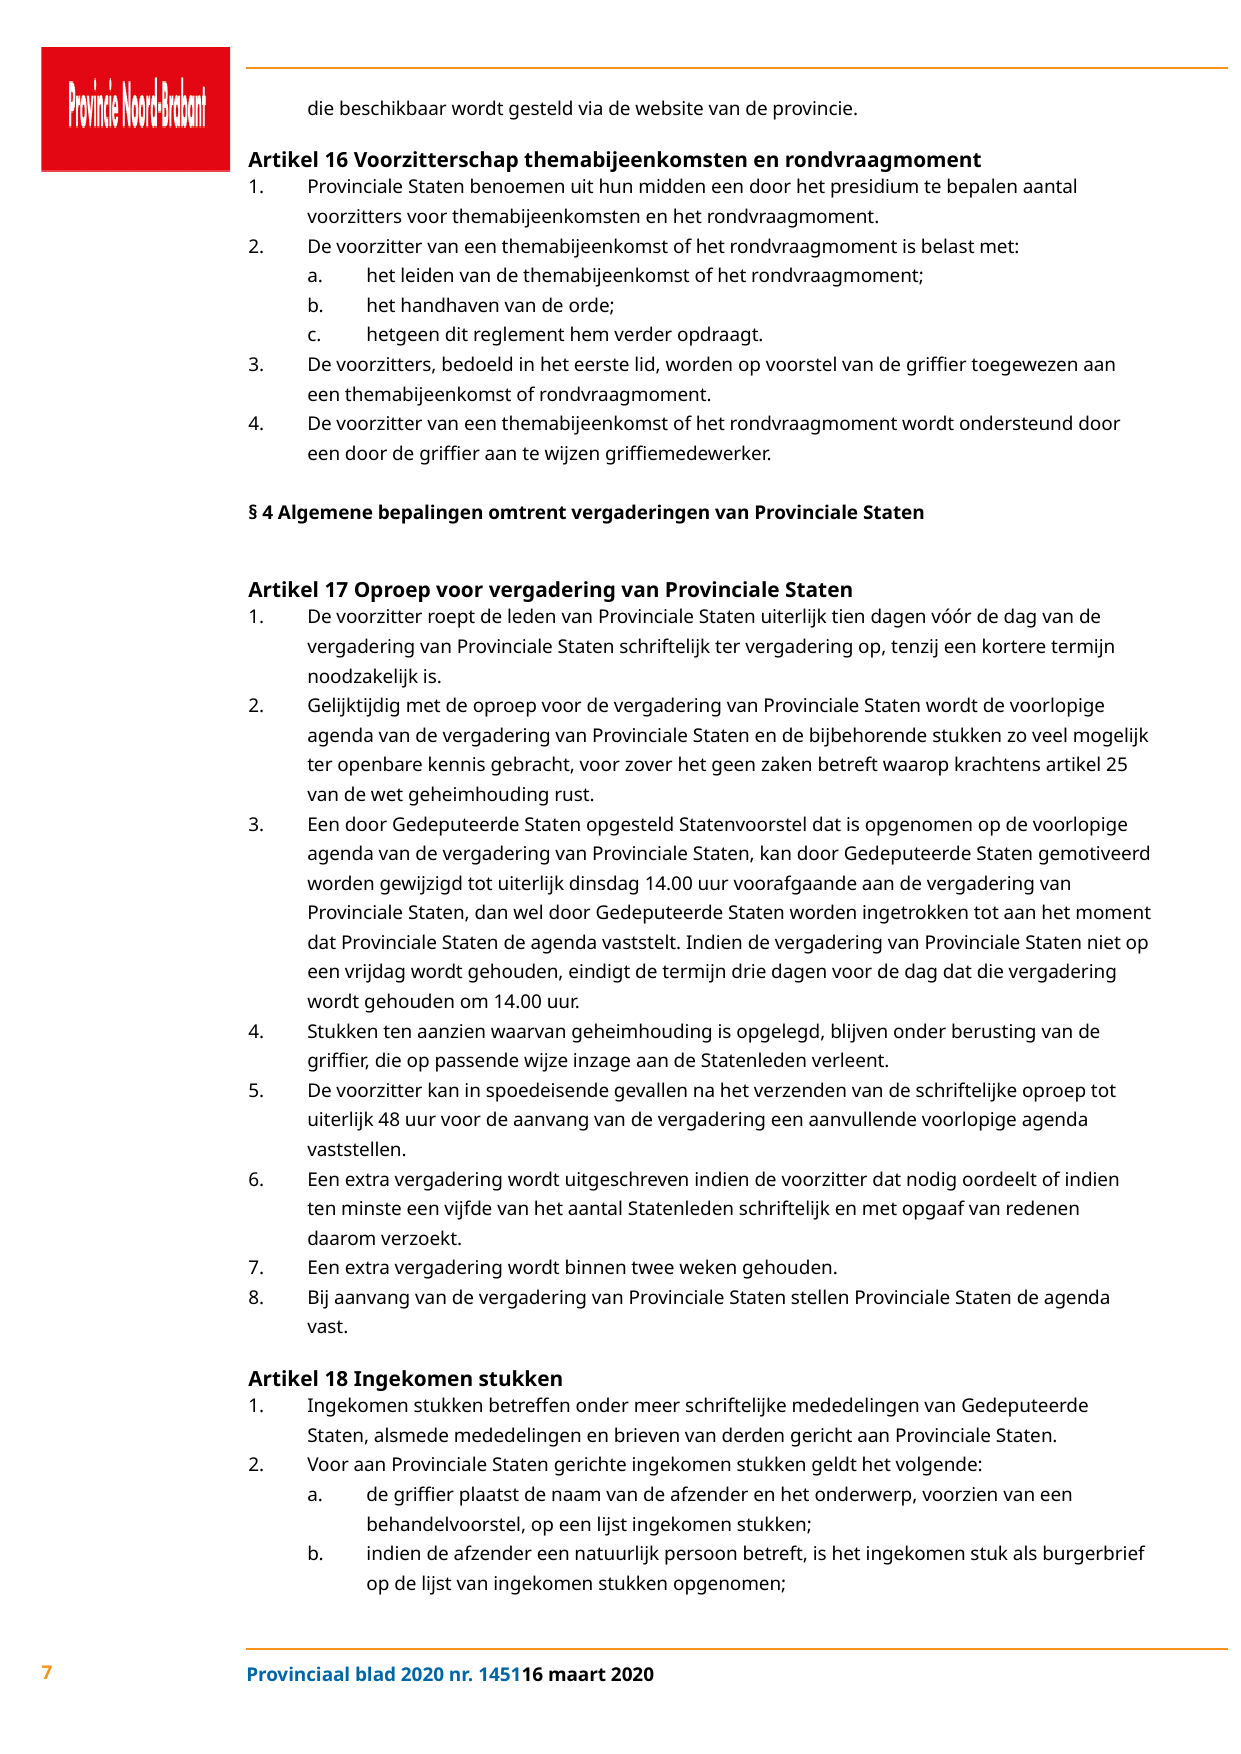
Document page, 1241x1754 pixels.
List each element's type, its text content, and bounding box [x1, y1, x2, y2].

list Stukken ten aanzien waarvan geheimhouding is opgelegd, blijven onder berusting van de griffier, die op passende wijze inzage aan de Statenleden verleent. [248, 1018, 1152, 1073]
list De voorzitter kan in spoedeisende gevallen na het verzenden van de schriftelijke oproep tot uiterlijk 48 uur voor de aanvang van de vergadering een aanvullende voorlopige agenda vaststellen. [248, 1077, 1152, 1162]
picture [41, 47, 231, 172]
list het leiden van de themabijeenkomst of het rondvraagmoment; [307, 262, 1152, 288]
list Gelijktijdig met de oproep voor de vergadering van Provinciale Staten wordt de voorlopige agenda van de vergadering van Provinciale Staten en de bijbehorende stukken zo veel mogelijk ter openbare kennis gebracht, voor zover het geen zaken betreft waarop krachtens artikel 25 van de wet geheimhouding rust. [248, 692, 1152, 807]
list De voorzitter van een themabijeenkomst of het rondvraagmoment is belast met: [248, 233, 1152, 258]
list de griffier plaatst de naam van de afzender en het onderwerp, voorzien van een behandelvoorstel, op een lijst ingekomen stukken; [307, 1481, 1152, 1537]
list Provinciale Staten benoemen uit hun midden een door het presidium te bepalen aantal voorzitters voor themabijeenkomsten en het rondvraagmoment. [248, 174, 1152, 229]
text Artikel 18 Ingekomen stukken [248, 1364, 1152, 1392]
list Een door Gedeputeerde Staten opgesteld Statenvoorstel dat is opgenomen op de voorlopige agenda van de vergadering van Provinciale Staten, kan door Gedeputeerde Staten gemotiveerd worden gewijzigd tot uiterlijk dinsdag 14.00 uur voorafgaande aan de vergadering van Provinciale Staten, dan wel door Gedeputeerde Staten worden ingetrokken tot aan het moment dat Provinciale Staten de agenda vaststelt. Indien de vergadering van Provinciale Staten niet op een vrijdag wordt gehouden, eindigt de termijn drie dagen voor de dag dat die vergadering wordt gehouden om 14.00 uur. [248, 811, 1152, 1014]
list Een extra vergadering wordt binnen twee weken gehouden. [248, 1254, 1152, 1280]
text Artikel 16 Voorzitterschap themabijeenkomsten en rondvraagmoment [248, 145, 1152, 174]
list hetgeen dit reglement hem verder opdraagt. [307, 322, 1152, 347]
list Een extra vergadering wordt uitgeschreven indien de voorzitter dat nodig oordeelt of indien ten minste een vijfde van het aantal Statenleden schriftelijk en met opgaaf van redenen daarom verzoekt. [248, 1166, 1152, 1251]
text Artikel 17 Oproep voor vergadering van Provinciale Staten [248, 575, 1152, 604]
list het handhaven van de orde; [307, 292, 1152, 318]
list De voorzitter van een themabijeenkomst of het rondvraagmoment wordt ondersteund door een door de griffier aan te wijzen griffiemedewerker. [248, 410, 1152, 466]
list die beschikbaar wordt gesteld via de website van de provincie. [248, 95, 1152, 121]
text § 4 Algemene bepalingen omtrent vergaderingen van Provinciale Staten [248, 499, 1152, 525]
list De voorzitter roept de leden van Provinciale Staten uiterlijk tien dagen vóór de dag van de vergadering van Provinciale Staten schriftelijk ter vergadering op, tenzij een kortere termijn noodzakelijk is. [248, 604, 1152, 688]
list De voorzitters, bedoeld in het eerste lid, worden op voorstel van de griffier toegewezen aan een themabijeenkomst of rondvraagmoment. [248, 351, 1152, 406]
list Voor aan Provinciale Staten gerichte ingekomen stukken geldt het volgende: [248, 1452, 1152, 1477]
list indien de afzender een natuurlijk persoon betreft, is het ingekomen stuk als burgerbrief op de lijst van ingekomen stukken opgenomen; [307, 1540, 1152, 1596]
list Ingekomen stukken betreffen onder meer schriftelijke mededelingen van Gedeputeerde Staten, alsmede mededelingen en brieven van derden gericht aan Provinciale Staten. [248, 1392, 1152, 1448]
list Bij aanvang van de vergadering van Provinciale Staten stellen Provinciale Staten de agenda vast. [248, 1284, 1152, 1339]
